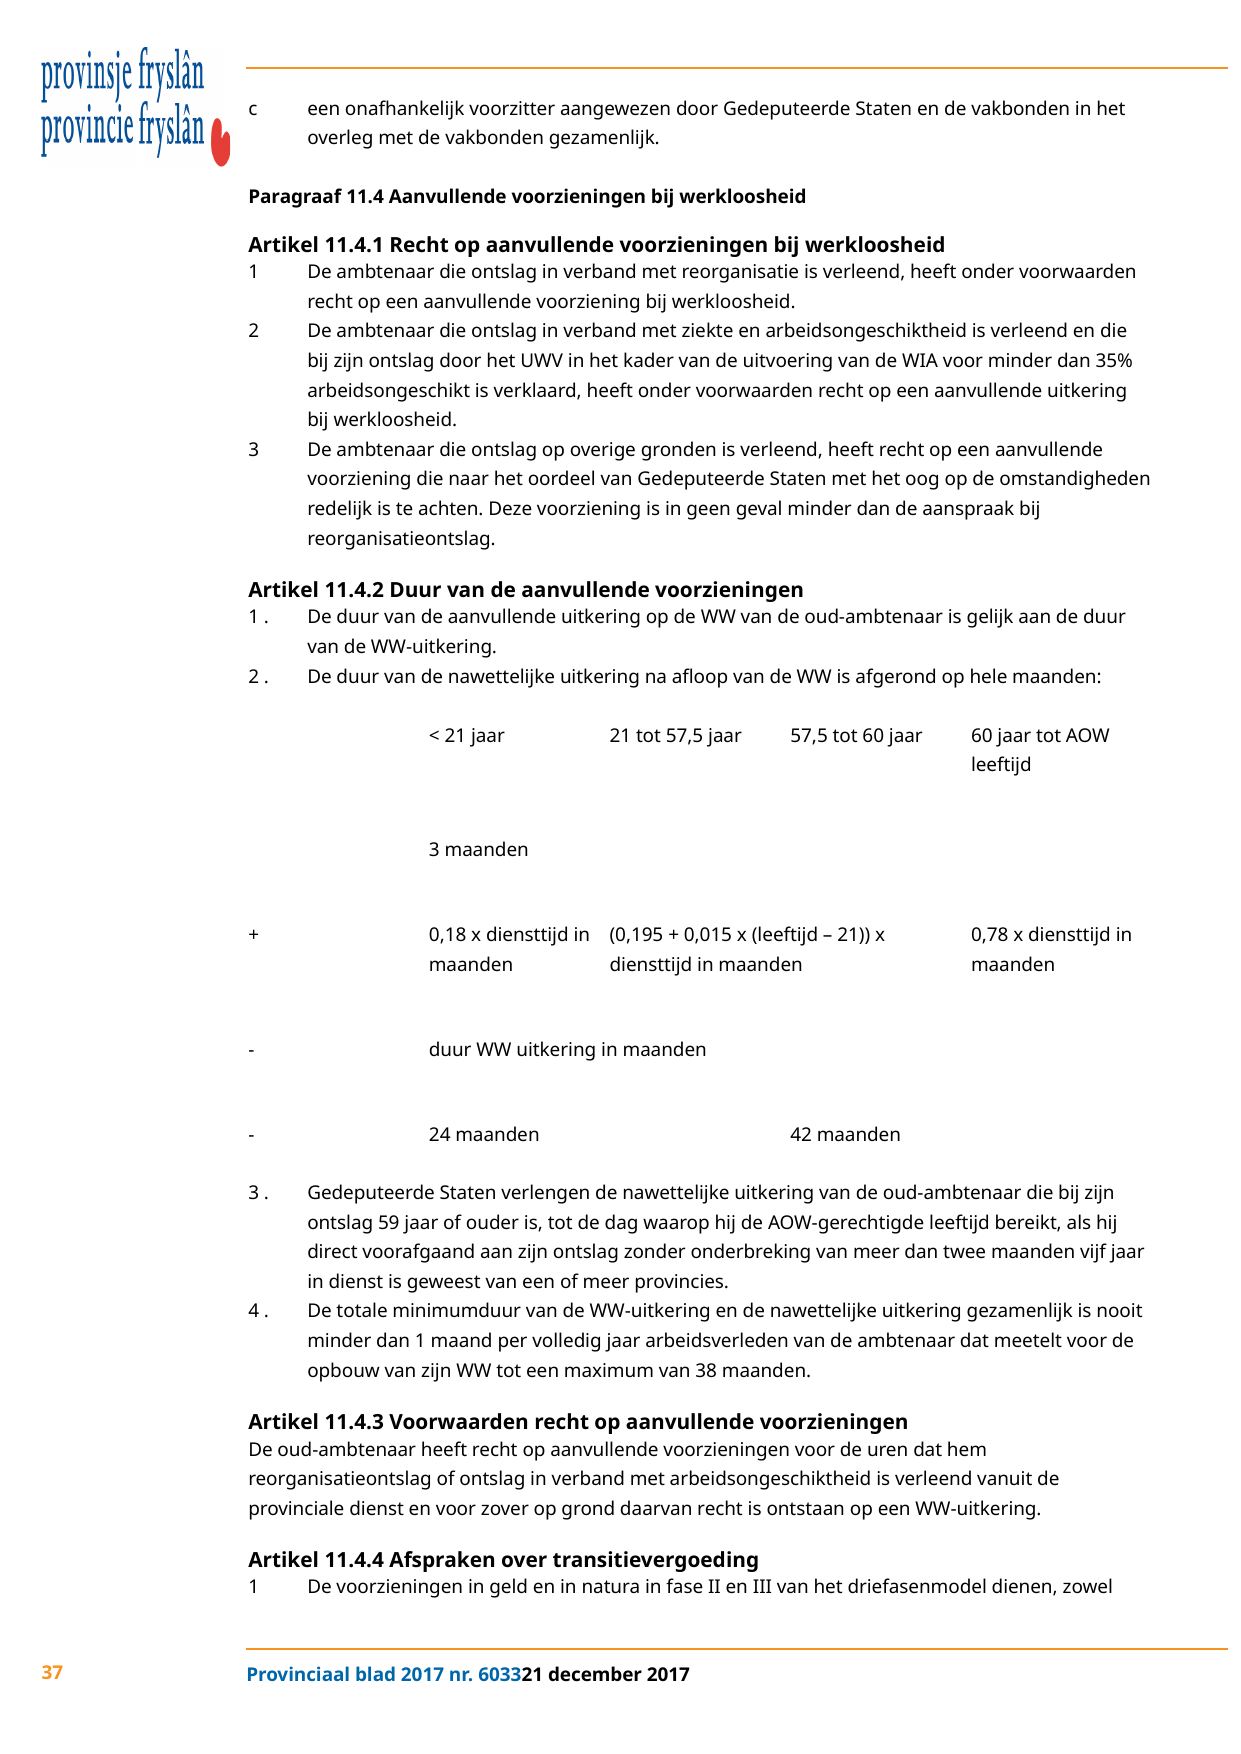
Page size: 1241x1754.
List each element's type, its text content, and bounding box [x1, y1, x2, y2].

table_header 57,5 tot 60 jaar [790, 693, 971, 807]
table_cell - [248, 1006, 429, 1091]
table_cell 3 maanden [429, 807, 1152, 892]
text Artikel 11.4.2 Duur van de aanvullende voorzieningen [248, 575, 1152, 604]
table_cell 0,78 x diensttijd in maanden [971, 892, 1152, 1006]
table_cell 0,18 x diensttijd in maanden [429, 892, 609, 1006]
table_header [248, 693, 429, 807]
text Artikel 11.4.3 Voorwaarden recht op aanvullende voorzieningen [248, 1407, 1152, 1436]
text De oud-ambtenaar heeft recht op aanvullende voorzieningen voor de uren dat hem reorganisatieontslag of ontslag in verband met arbeidsongeschiktheid is verleend vanuit de provinciale dienst en voor zover op grond daarvan recht is ontstaan op een WW-uitkering. [248, 1436, 1152, 1521]
list De ambtenaar die ontslag op overige gronden is verleend, heeft recht op een aanvullende voorziening die naar het oordeel van Gedeputeerde Staten met het oog op de omstandigheden redelijk is te achten. Deze voorziening is in geen geval minder dan de aanspraak bij reorganisatieontslag. [248, 436, 1152, 551]
table_cell [248, 807, 429, 892]
text Paragraaf 11.4 Aanvullende voorzieningen bij werkloosheid [248, 183, 1152, 209]
list Gedeputeerde Staten verlengen de nawettelijke uitkering van de oud-ambtenaar die bij zijn ontslag 59 jaar of ouder is, tot de dag waarop hij de AOW-gerechtigde leeftijd bereikt, als hij direct voorafgaand aan zijn ontslag zonder onderbreking van meer dan twee maanden vijf jaar in dienst is geweest van een of meer provincies. [248, 1179, 1152, 1294]
table_cell + [248, 892, 429, 1006]
table_cell 42 maanden [790, 1091, 1152, 1176]
list De duur van de nawettelijke uitkering na afloop van de WW is afgerond op hele maanden:​ [248, 663, 1152, 688]
list De duur van de aanvullende uitkering op de WW van de oud-ambtenaar is gelijk aan de duur van de WW-uitkering. [248, 604, 1152, 659]
text Artikel 11.4.4 Afspraken over transitievergoeding [248, 1545, 1152, 1574]
list De ambtenaar die ontslag in verband met reorganisatie is verleend, heeft onder voorwaarden recht op een aanvullende voorziening bij werkloosheid. [248, 258, 1152, 314]
list De voorzieningen in geld en in natura in fase II en III van het driefasenmodel dienen, zowel [248, 1574, 1152, 1599]
picture [41, 47, 231, 172]
list De totale minimumduur van de WW-uitkering en de nawettelijke uitkering gezamenlijk is nooit minder dan 1 maand per volledig jaar arbeidsverleden van de ambtenaar dat meetelt voor de opbouw van zijn WW tot een maximum van 38 maanden. [248, 1298, 1152, 1383]
list een onafhankelijk voorzitter aangewezen door Gedeputeerde Staten en de vakbonden in het overleg met de vakbonden gezamenlijk. [248, 95, 1152, 150]
list De ambtenaar die ontslag in verband met ziekte en arbeidsongeschiktheid is verleend en die bij zijn ontslag door het UWV in het kader van de uitvoering van de WIA voor minder dan 35% arbeidsongeschikt is verklaard, heeft onder voorwaarden recht op een aanvullende uitkering bij werkloosheid. [248, 318, 1152, 432]
text Artikel 11.4.1 Recht op aanvullende voorzieningen bij werkloosheid [248, 230, 1152, 258]
table_cell - [248, 1091, 429, 1176]
table_cell 24 maanden [429, 1091, 790, 1176]
table_header 60 jaar tot AOW leeftijd [971, 693, 1152, 807]
table_header 21 tot 57,5 jaar [609, 693, 790, 807]
table_cell duur WW uitkering in maanden [429, 1006, 1152, 1091]
table_header < 21 jaar [429, 693, 609, 807]
table_cell (0,195 + 0,015 x (leeftijd – 21)) x diensttijd in maanden [609, 892, 971, 1006]
